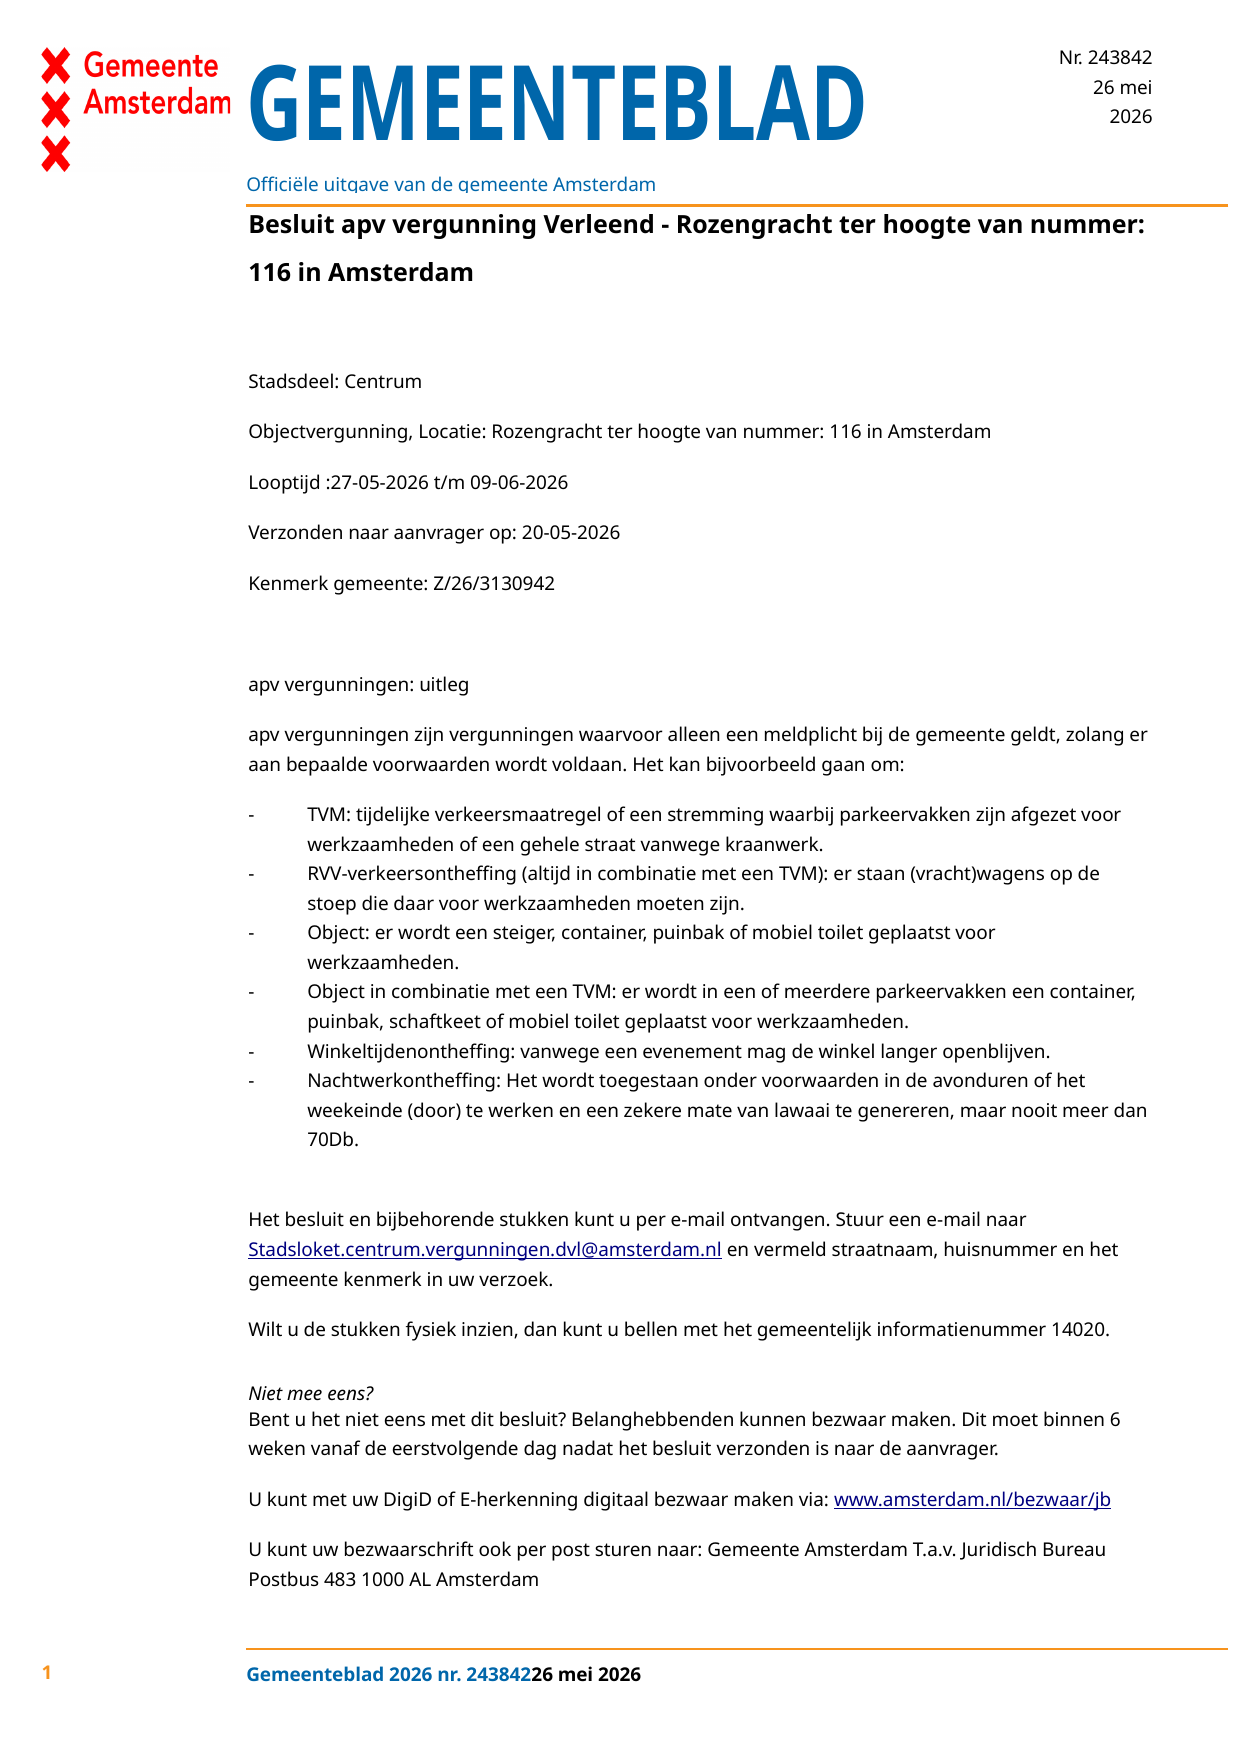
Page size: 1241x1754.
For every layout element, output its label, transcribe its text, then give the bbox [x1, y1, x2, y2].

text Looptijd :27-05-2026 t/m 09-06-2026 [248, 469, 1152, 495]
text U kunt uw bezwaarschrift ook per post sturen naar: Gemeente Amsterdam T.a.v. Juridisch Bureau Postbus 483 1000 AL Amsterdam [248, 1536, 1152, 1592]
text U kunt met uw DigiD of E-herkenning digitaal bezwaar maken via: www.amsterdam.nl/bezwaar/jb [248, 1486, 1152, 1512]
text Objectvergunning, Locatie: Rozengracht ter hoogte van nummer: 116 in Amsterdam [248, 419, 1152, 444]
text Kenmerk gemeente: Z/26/3130942 [248, 570, 1152, 596]
list Object in combinatie met een TVM: er wordt in een of meerdere parkeervakken een container, puinbak, schaftkeet of mobiel toilet geplaatst voor werkzaamheden. [248, 979, 1152, 1034]
text Stadsdeel: Centrum [248, 368, 1152, 394]
text apv vergunningen zijn vergunningen waarvoor alleen een meldplicht bij de gemeente geldt, zolang er aan bepaalde voorwaarden wordt voldaan. Het kan bijvoorbeeld gaan om: [248, 721, 1152, 777]
list Object: er wordt een steiger, container, puinbak of mobiel toilet geplaatst voor werkzaamheden. [248, 919, 1152, 975]
text Wilt u de stukken fysiek inzien, dan kunt u bellen met het gemeentelijk informatienummer 14020. [248, 1316, 1152, 1342]
text Niet mee eens? [248, 1380, 1152, 1406]
text apv vergunningen: uitleg [248, 671, 1152, 697]
text Verzonden naar aanvrager op: 20-05-2026 [248, 519, 1152, 545]
list Nachtwerkontheffing: Het wordt toegestaan onder voorwaarden in de avonduren of het weekeinde (door) te werken en een zekere mate van lawaai te genereren, maar nooit meer dan 70Db. [248, 1067, 1152, 1152]
text Bent u het niet eens met dit besluit? Belanghebbenden kunnen bezwaar maken. Dit moet binnen 6 weken vanaf de eerstvolgende dag nadat het besluit verzonden is naar de aanvrager. [248, 1406, 1152, 1461]
picture [41, 47, 231, 172]
text Het besluit en bijbehorende stukken kunt u per e-mail ontvangen. Stuur een e-mail naar Stadsloket.centrum.vergunningen.dvl@amsterdam.nl en vermeld straatnaam, huisnummer en het gemeente kenmerk in uw verzoek. [248, 1207, 1152, 1292]
text Besluit apv vergunning Verleend - Rozengracht ter hoogte van nummer: 116 in Amsterdam [248, 207, 1152, 288]
list Winkeltijdenontheffing: vanwege een evenement mag de winkel langer openblijven. [248, 1038, 1152, 1064]
list TVM: tijdelijke verkeersmaatregel of een stremming waarbij parkeervakken zijn afgezet voor werkzaamheden of een gehele straat vanwege kraanwerk. [248, 801, 1152, 857]
list RVV-verkeersontheffing (altijd in combinatie met een TVM): er staan (vracht)wagens op de stoep die daar voor werkzaamheden moeten zijn. [248, 860, 1152, 916]
